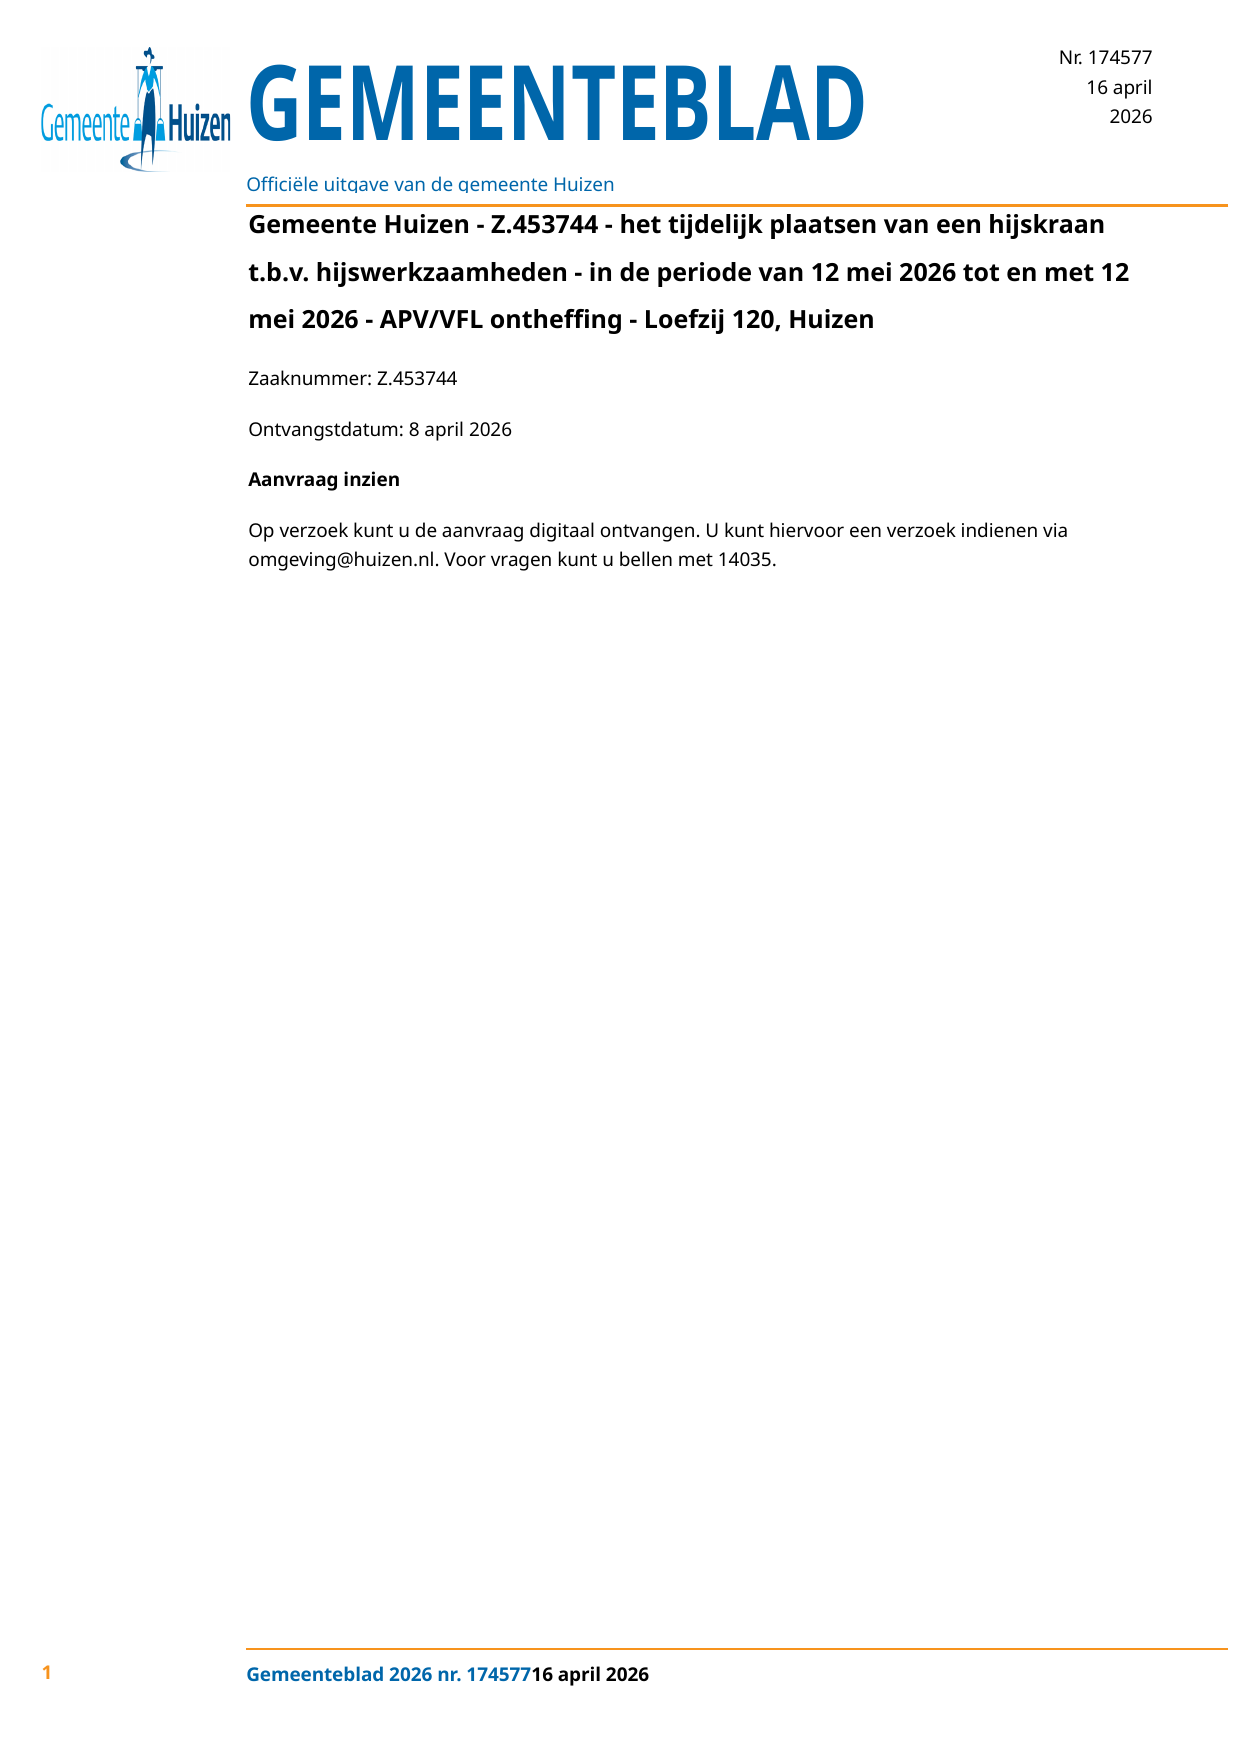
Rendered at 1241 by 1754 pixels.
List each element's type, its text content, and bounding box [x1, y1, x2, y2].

text Zaaknummer: Z.453744 [248, 366, 1152, 391]
text Aanvraag inzien [248, 466, 1152, 492]
text Ontvangstdatum: 8 april 2026 [248, 416, 1152, 442]
picture [41, 47, 231, 172]
text Gemeente Huizen - Z.453744 - het tijdelijk plaatsen van een hijskraan t.b.v. hijswerkzaamheden - in de periode van 12 mei 2026 tot en met 12 mei 2026 - APV/VFL ontheffing - Loefzij 120, Huizen [248, 207, 1152, 336]
text Op verzoek kunt u de aanvraag digitaal ontvangen. U kunt hiervoor een verzoek indienen via omgeving@huizen.nl. Voor vragen kunt u bellen met 14035. [248, 517, 1152, 572]
